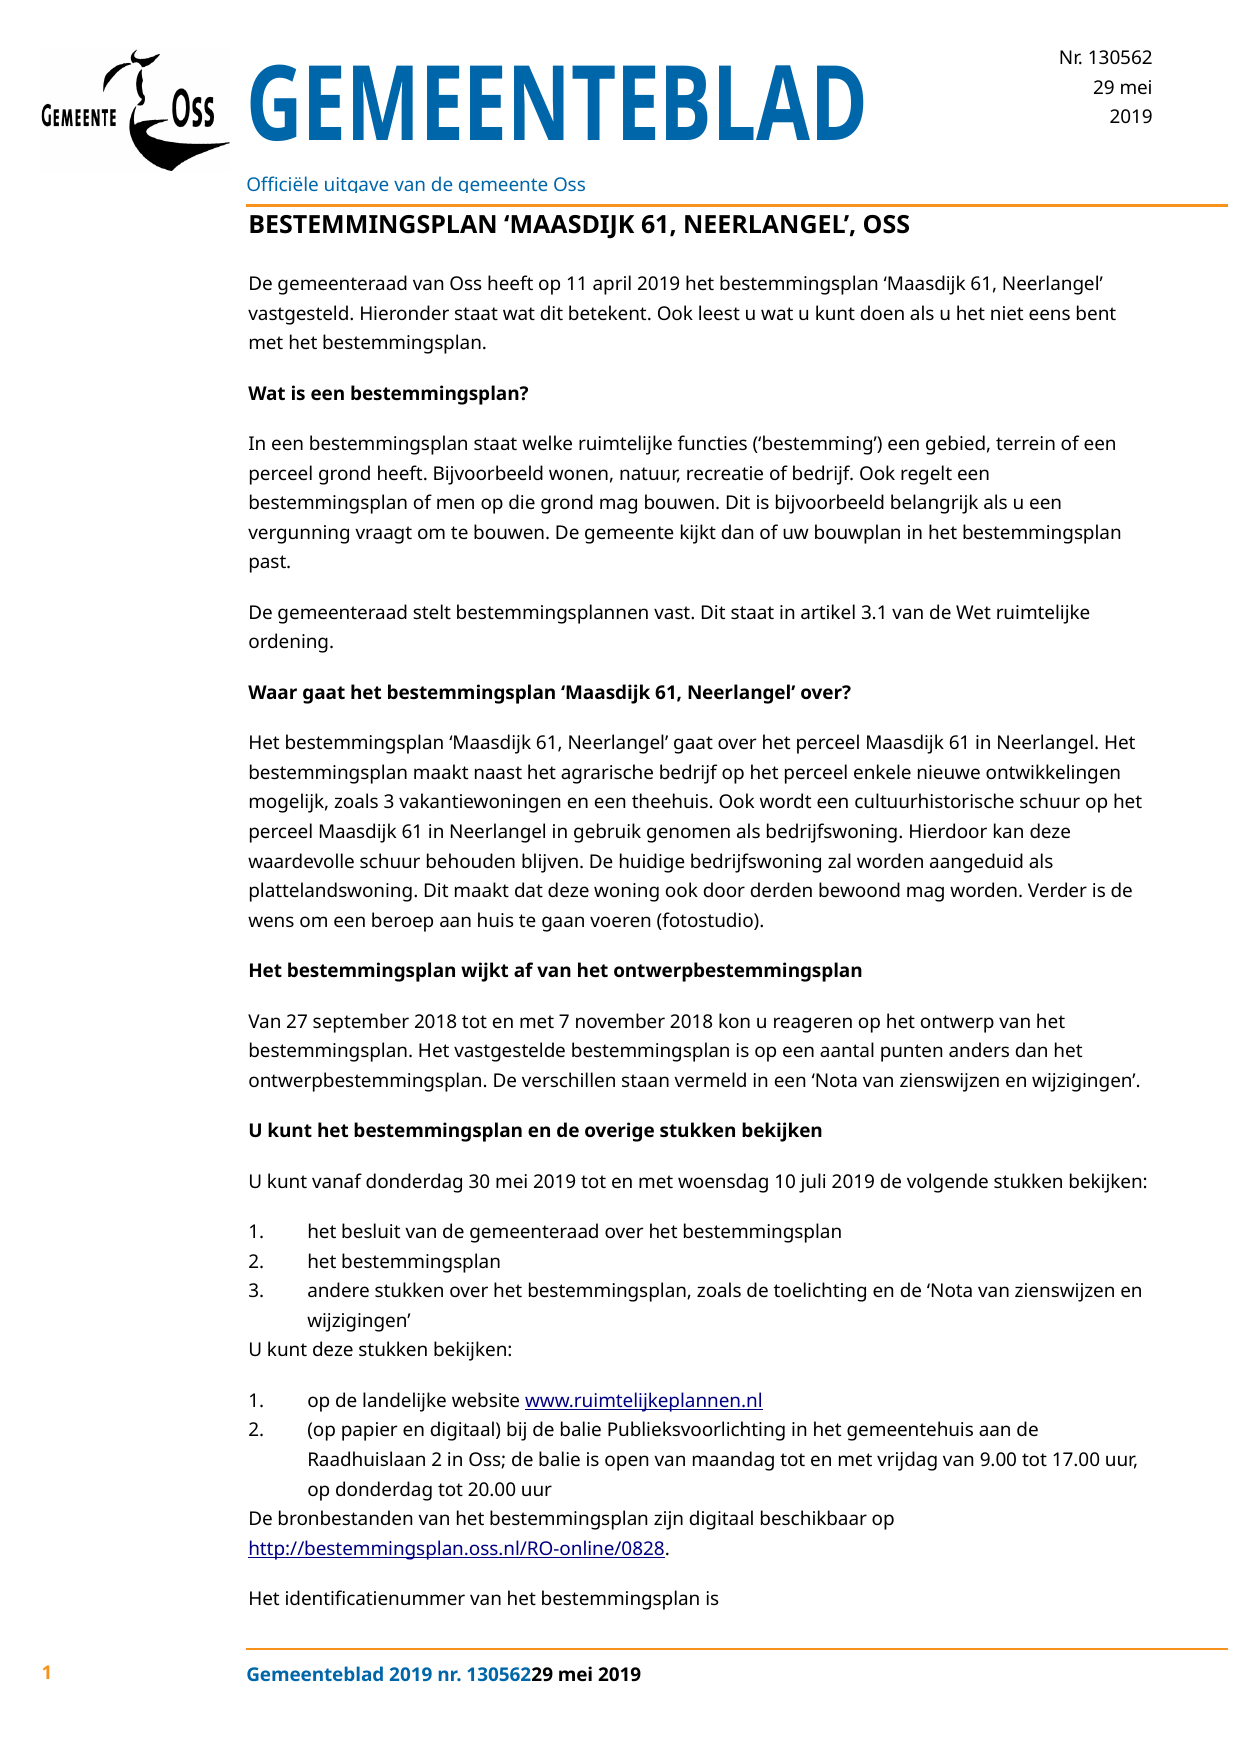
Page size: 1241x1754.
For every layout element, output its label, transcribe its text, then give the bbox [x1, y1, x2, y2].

text De bronbestanden van het bestemmingsplan zijn digitaal beschikbaar op http://bestemmingsplan.oss.nl/RO-online/0828. [248, 1505, 1152, 1561]
list op de landelijke website www.ruimtelijkeplannen.nl [248, 1387, 1152, 1413]
text Van 27 september 2018 tot en met 7 november 2018 kon u reageren op het ontwerp van het bestemmingsplan. Het vastgestelde bestemmingsplan is op een aantal punten anders dan het ontwerpbestemmingsplan. De verschillen staan vermeld in een ‘Nota van zienswijzen en wijzigingen’. [248, 1008, 1152, 1093]
text De gemeenteraad stelt bestemmingsplannen vast. Dit staat in artikel 3.1 van de Wet ruimtelijke ordening. [248, 599, 1152, 654]
text U kunt het bestemmingsplan en de overige stukken bekijken [248, 1117, 1152, 1143]
text Het identificatienummer van het bestemmingsplan is [248, 1585, 1152, 1611]
text Wat is een bestemmingsplan? [248, 380, 1152, 406]
text Waar gaat het bestemmingsplan ‘Maasdijk 61, Neerlangel’ over? [248, 679, 1152, 705]
text De gemeenteraad van Oss heeft op 11 april 2019 het bestemmingsplan ‘Maasdijk 61, Neerlangel’ vastgesteld. Hieronder staat wat dit betekent. Ook leest u wat u kunt doen als u het niet eens bent met het bestemmingsplan. [248, 270, 1152, 355]
text In een bestemmingsplan staat welke ruimtelijke functies (‘bestemming’) een gebied, terrein of een perceel grond heeft. Bijvoorbeeld wonen, natuur, recreatie of bedrijf. Ook regelt een bestemmingsplan of men op die grond mag bouwen. Dit is bijvoorbeeld belangrijk als u een vergunning vraagt om te bouwen. De gemeente kijkt dan of uw bouwplan in het bestemmingsplan past. [248, 430, 1152, 574]
list (op papier en digitaal) bij de balie Publieksvoorlichting in het gemeentehuis aan de Raadhuislaan 2 in Oss; de balie is open van maandag tot en met vrijdag van 9.00 tot 17.00 uur, op donderdag tot 20.00 uur [248, 1417, 1152, 1501]
list het besluit van de gemeenteraad over het bestemmingsplan [248, 1218, 1152, 1244]
list het bestemmingsplan [248, 1248, 1152, 1273]
text Het bestemmingsplan wijkt af van het ontwerpbestemmingsplan [248, 957, 1152, 983]
picture [41, 47, 231, 172]
text U kunt vanaf donderdag 30 mei 2019 tot en met woensdag 10 juli 2019 de volgende stukken bekijken: [248, 1168, 1152, 1193]
text Het bestemmingsplan ‘Maasdijk 61, Neerlangel’ gaat over het perceel Maasdijk 61 in Neerlangel. Het bestemmingsplan maakt naast het agrarische bedrijf op het perceel enkele nieuwe ontwikkelingen mogelijk, zoals 3 vakantiewoningen en een theehuis. Ook wordt een cultuurhistorische schuur op het perceel Maasdijk 61 in Neerlangel in gebruik genomen als bedrijfswoning. Hierdoor kan deze waardevolle schuur behouden blijven. De huidige bedrijfswoning zal worden aangeduid als plattelandswoning. Dit maakt dat deze woning ook door derden bewoond mag worden. Verder is de wens om een beroep aan huis te gaan voeren (fotostudio). [248, 729, 1152, 933]
text BESTEMMINGSPLAN ‘MAASDIJK 61, NEERLANGEL’, OSS [248, 207, 1152, 241]
list andere stukken over het bestemmingsplan, zoals de toelichting en de ‘Nota van zienswijzen en wijzigingen’ [248, 1277, 1152, 1333]
text U kunt deze stukken bekijken: [248, 1337, 1152, 1362]
